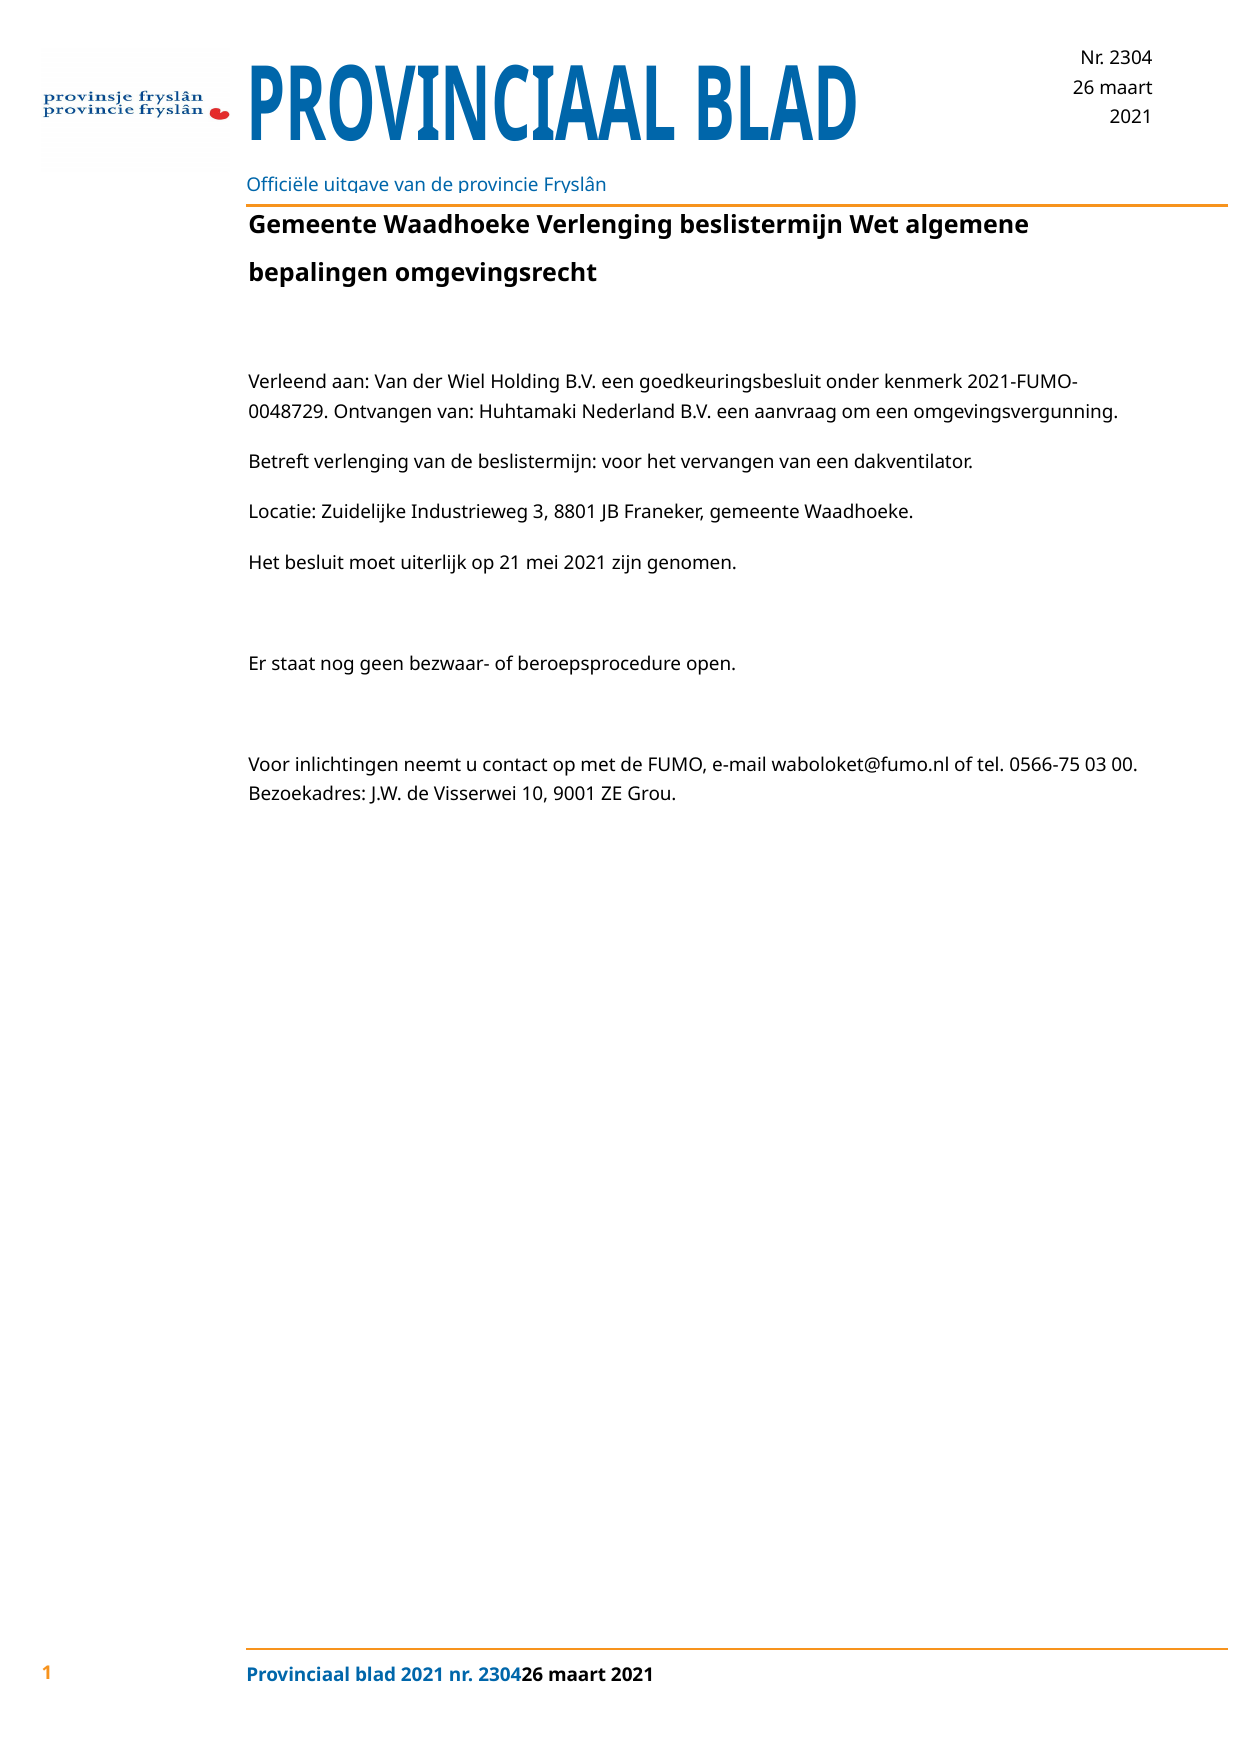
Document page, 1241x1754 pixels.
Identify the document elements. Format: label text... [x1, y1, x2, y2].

text Locatie: Zuidelijke Industrieweg 3, 8801 JB Franeker, gemeente Waadhoeke. [248, 499, 1152, 524]
text Verleend aan: Van der Wiel Holding B.V. een goedkeuringsbesluit onder kenmerk 2021-FUMO-0048729. Ontvangen van: Huhtamaki Nederland B.V. een aanvraag om een omgevingsvergunning. [248, 368, 1152, 424]
text Gemeente Waadhoeke Verlenging beslistermijn Wet algemene bepalingen omgevingsrecht [248, 207, 1152, 288]
text Het besluit moet uiterlijk op 21 mei 2021 zijn genomen. [248, 549, 1152, 575]
text Er staat nog geen bezwaar- of beroepsprocedure open. [248, 650, 1152, 676]
picture [41, 47, 231, 172]
text Betreft verlenging van de beslistermijn: voor het vervangen van een dakventilator. [248, 448, 1152, 474]
text Voor inlichtingen neemt u contact op met de FUMO, e-mail waboloket@fumo.nl of tel. 0566-75 03 00. Bezoekadres: J.W. de Visserwei 10, 9001 ZE Grou. [248, 751, 1152, 806]
